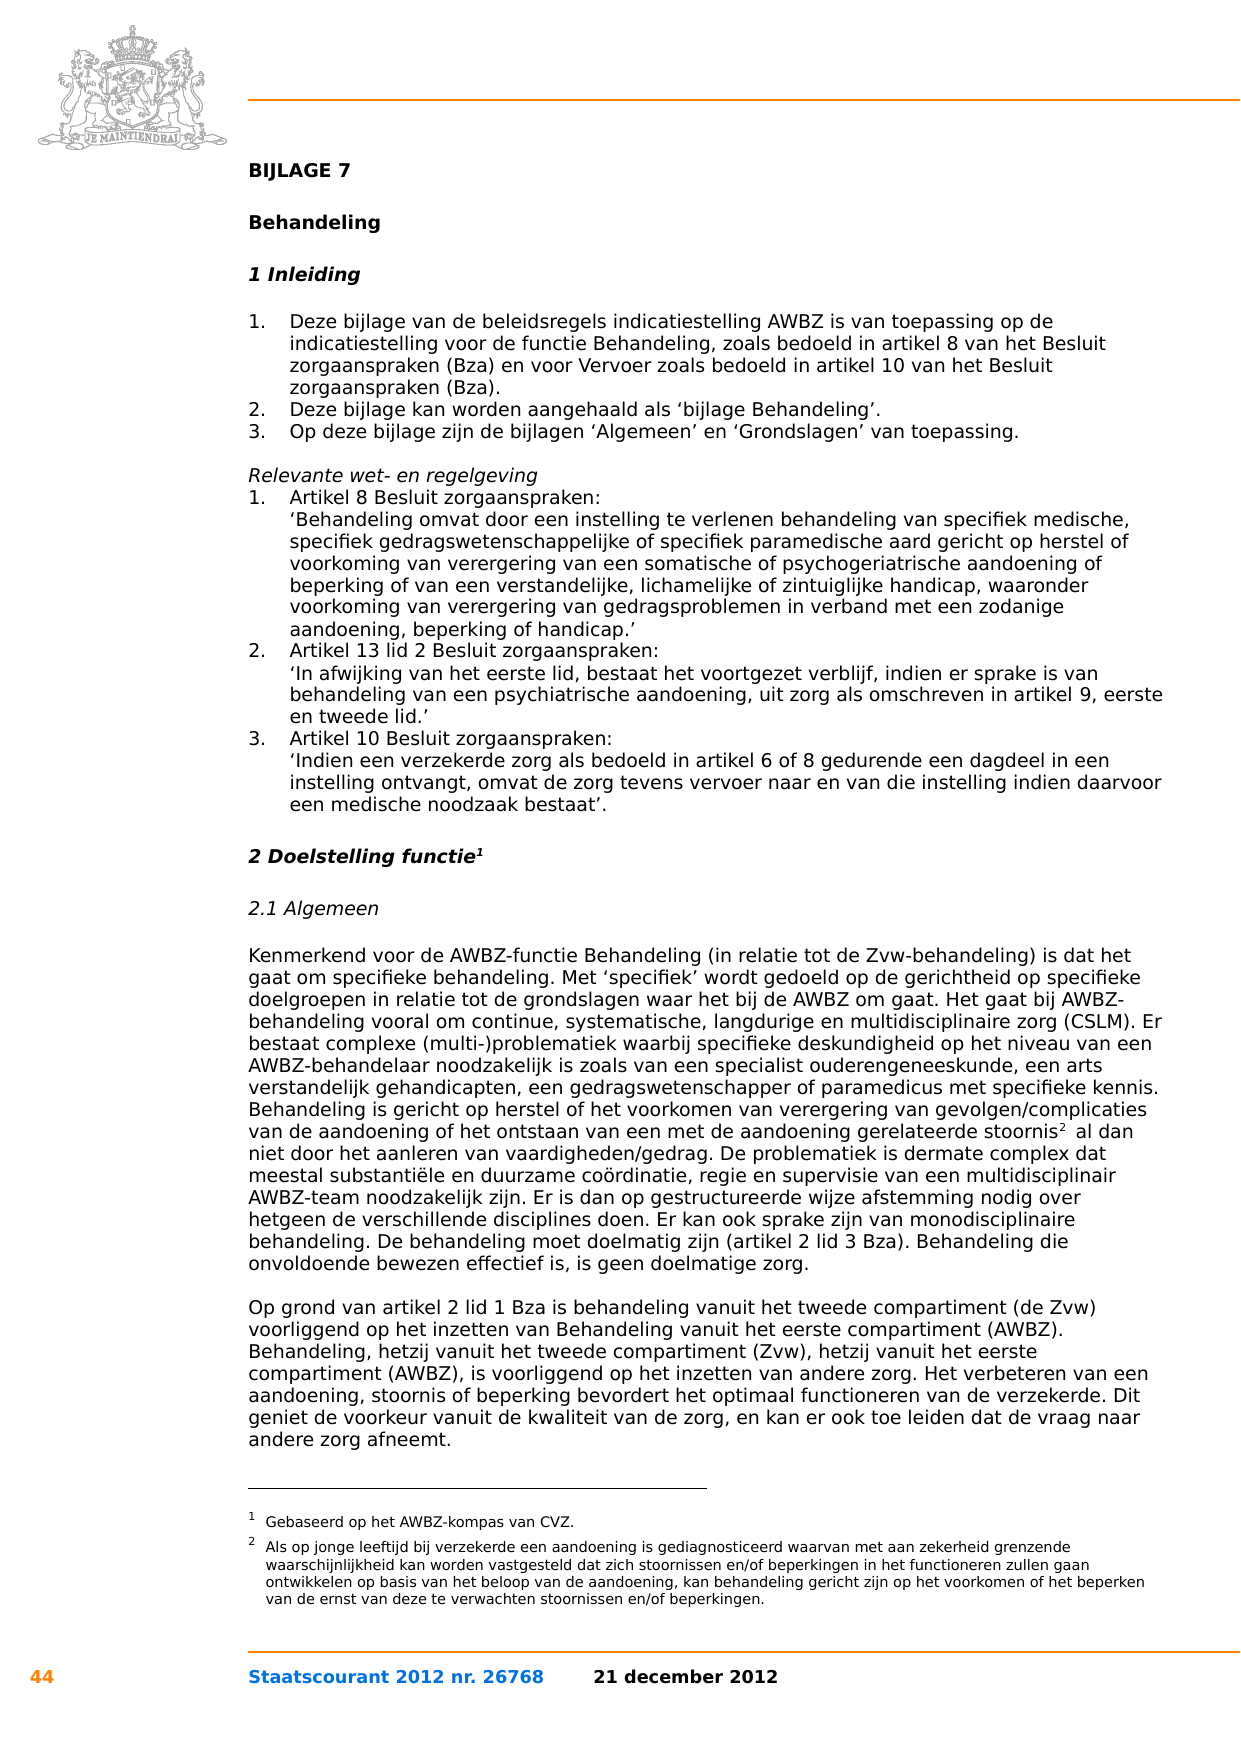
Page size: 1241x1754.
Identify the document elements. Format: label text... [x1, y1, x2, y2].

subtitle Relevante wet- en regelgeving [248, 464, 1163, 487]
text ‘Indien een verzekerde zorg als bedoeld in artikel 6 of 8 gedurende een dagdeel in een instelling ontvangt, omvat de zorg tevens vervoer naar en van die instelling indien daarvoor een medische noodzaak bestaat’. [289, 750, 1163, 816]
subtitle BIJLAGE 7 [248, 160, 1163, 182]
text 2. Deze bijlage kan worden aangehaald als ‘bijlage Behandeling’. [248, 399, 1163, 421]
text 3. Artikel 10 Besluit zorgaanspraken: [248, 728, 1163, 750]
text Gebaseerd op het AWBZ-kompas van CVZ. [248, 1510, 1163, 1532]
text Kenmerkend voor de AWBZ-functie Behandeling (in relatie tot de Zvw-behandeling) is dat het gaat om specifieke behandeling. Met ‘specifiek’ wordt gedoeld op de gerichtheid op specifieke doelgroepen in relatie tot de grondslagen waar het bij de AWBZ om gaat. Het gaat bij AWBZ-behandeling vooral om continue, systematische, langdurige en multidisciplinaire zorg (CSLM). Er bestaat complexe (multi-)problematiek waarbij specifieke deskundigheid op het niveau van een AWBZ-behandelaar noodzakelijk is zoals van een specialist ouderengeneeskunde, een arts verstandelijk gehandicapten, een gedragswetenschapper of paramedicus met specifieke kennis. Behandeling is gericht op herstel of het voorkomen van verergering van gevolgen/complicaties van de aandoening of het ontstaan van een met de aandoening gerelateerde stoornis al dan niet door het aanleren van vaardigheden/gedrag. De problematiek is dermate complex dat meestal substantiële en duurzame coördinatie, regie en supervisie van een multidisciplinair AWBZ-team noodzakelijk zijn. Er is dan op gestructureerde wijze afstemming nodig over hetgeen de verschillende disciplines doen. Er kan ook sprake zijn van monodisciplinaire behandeling. De behandeling moet doelmatig zijn (artikel 2 lid 3 Bza). Behandeling die onvoldoende bewezen effectief is, is geen doelmatige zorg. [248, 945, 1163, 1275]
text ‘Behandeling omvat door een instelling te verlenen behandeling van specifiek medische, specifiek gedragswetenschappelijke of specifiek paramedische aard gericht op herstel of voorkoming van verergering van een somatische of psychogeriatrische aandoening of beperking of van een verstandelijke, lichamelijke of zintuiglijke handicap, waaronder voorkoming van verergering van gedragsproblemen in verband met een zodanige aandoening, beperking of handicap.’ [289, 508, 1163, 640]
subtitle 1 Inleiding [248, 264, 1163, 286]
text 3. Op deze bijlage zijn de bijlagen ‘Algemeen’ en ‘Grondslagen’ van toepassing. [248, 421, 1163, 443]
text 1. Deze bijlage van de beleidsregels indicatiestelling AWBZ is van toepassing op de indicatiestelling voor de functie Behandeling, zoals bedoeld in artikel 8 van het Besluit zorgaanspraken (Bza) en voor Vervoer zoals bedoeld in artikel 10 van het Besluit zorgaanspraken (Bza). [248, 311, 1163, 399]
subtitle 2.1 Algemeen [248, 898, 1163, 920]
picture [38, 25, 227, 150]
subtitle 2 Doelstelling functie [248, 846, 1163, 868]
text 2. Artikel 13 lid 2 Besluit zorgaanspraken: [248, 640, 1163, 662]
subtitle Behandeling [248, 212, 1163, 234]
text Als op jonge leeftijd bij verzekerde een aandoening is gediagnosticeerd waarvan met aan zekerheid grenzende waarschijnlijkheid kan worden vastgesteld dat zich stoornissen en/of beperkingen in het functioneren zullen gaan ontwikkelen op basis van het beloop van de aandoening, kan behandeling gericht zijn op het voorkomen of het beperken van de ernst van deze te verwachten stoornissen en/of beperkingen. [248, 1535, 1163, 1608]
text ‘In afwijking van het eerste lid, bestaat het voortgezet verblijf, indien er sprake is van behandeling van een psychiatrische aandoening, uit zorg als omschreven in artikel 9, eerste en tweede lid.’ [289, 662, 1163, 728]
text 1. Artikel 8 Besluit zorgaanspraken: [248, 487, 1163, 508]
text Op grond van artikel 2 lid 1 Bza is behandeling vanuit het tweede compartiment (de Zvw) voorliggend op het inzetten van Behandeling vanuit het eerste compartiment (AWBZ). Behandeling, hetzij vanuit het tweede compartiment (Zvw), hetzij vanuit het eerste compartiment (AWBZ), is voorliggend op het inzetten van andere zorg. Het verbeteren van een aandoening, stoornis of beperking bevordert het optimaal functioneren van de verzekerde. Dit geniet de voorkeur vanuit de kwaliteit van de zorg, en kan er ook toe leiden dat de vraag naar andere zorg afneemt. [248, 1297, 1163, 1451]
